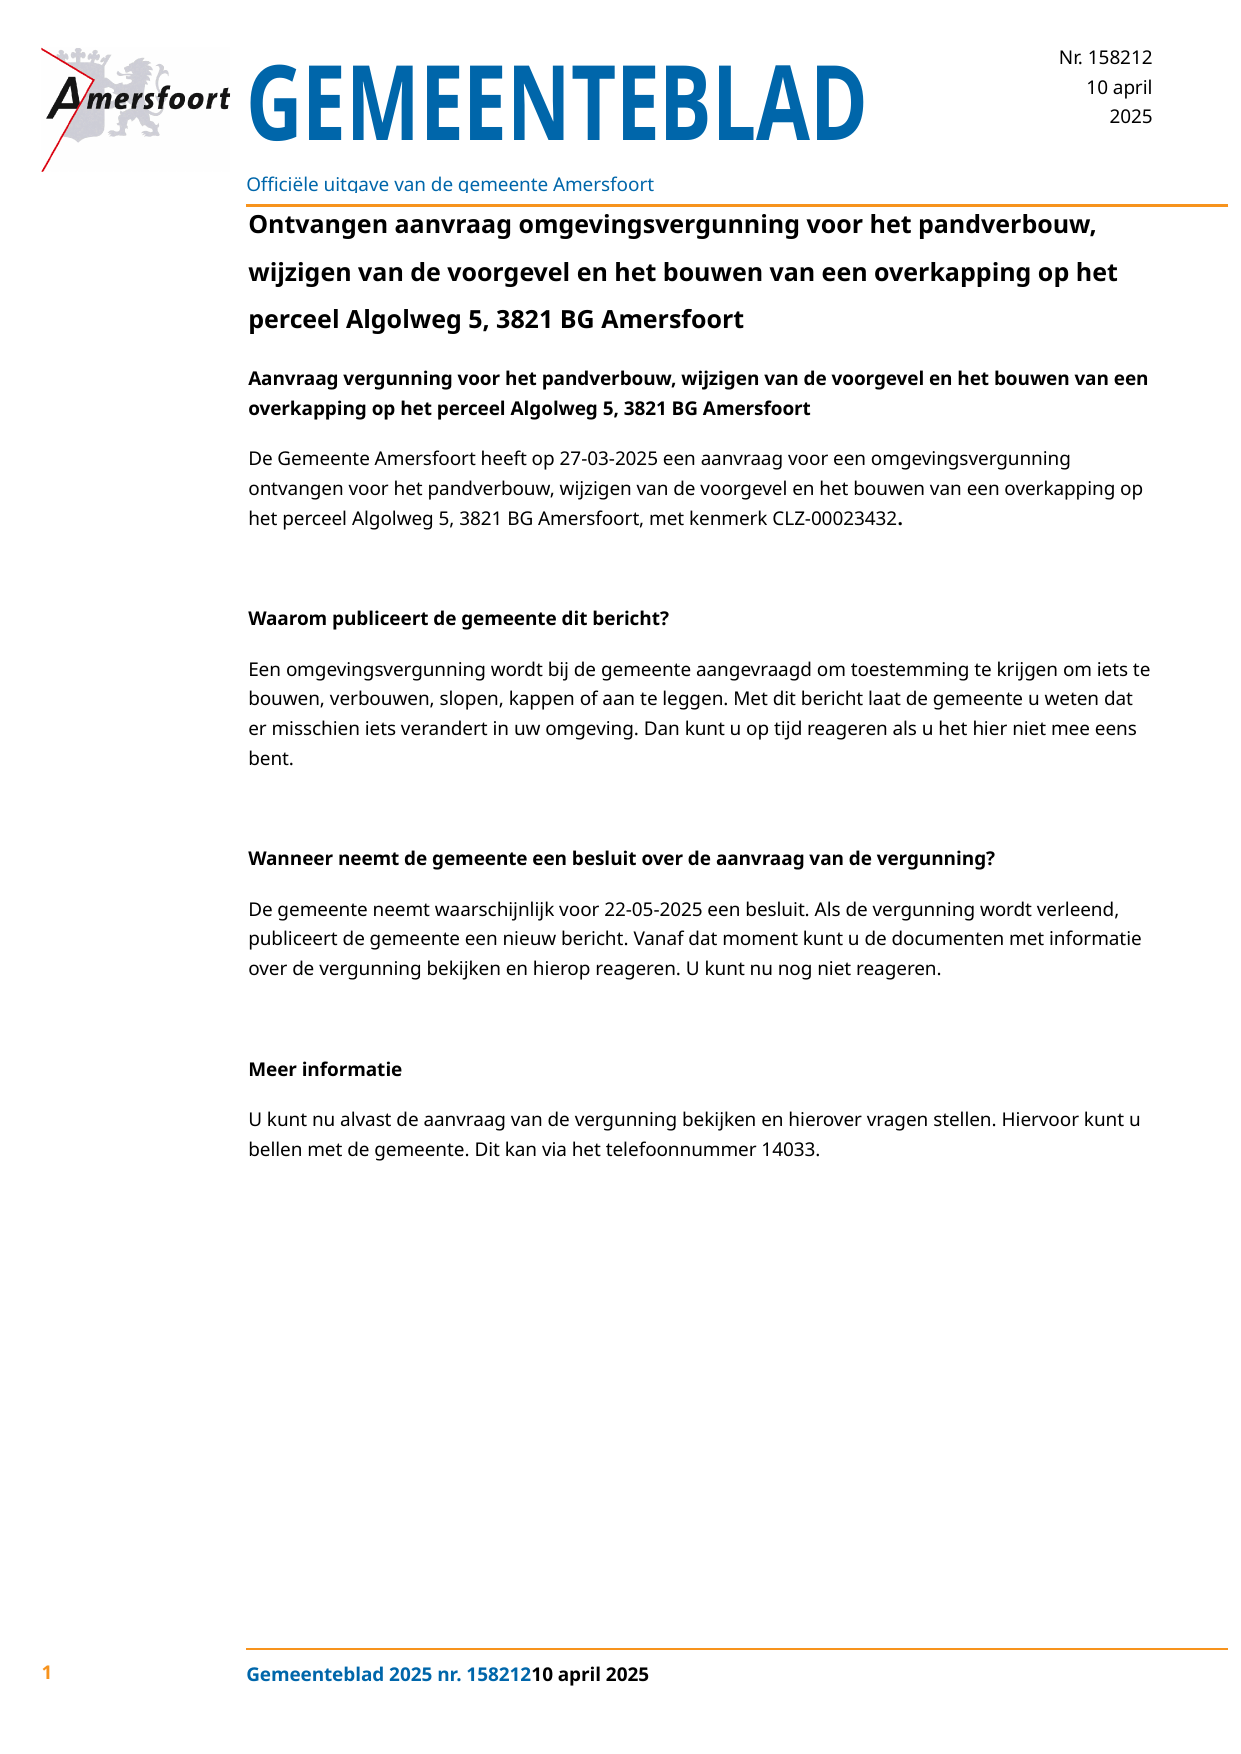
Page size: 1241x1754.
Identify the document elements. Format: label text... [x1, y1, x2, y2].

text Waarom publiceert de gemeente dit bericht? [248, 606, 1152, 631]
picture [41, 47, 231, 172]
text De Gemeente Amersfoort heeft op 27-03-2025 een aanvraag voor een omgevingsvergunning ontvangen voor het pandverbouw, wijzigen van de voorgevel en het bouwen van een overkapping op het perceel Algolweg 5, 3821 BG Amersfoort, met kenmerk CLZ-00023432. [248, 446, 1152, 530]
text Aanvraag vergunning voor het pandverbouw, wijzigen van de voorgevel en het bouwen van een overkapping op het perceel Algolweg 5, 3821 BG Amersfoort [248, 366, 1152, 421]
text Meer informatie [248, 1056, 1152, 1082]
text U kunt nu alvast de aanvraag van de vergunning bekijken en hierover vragen stellen. Hiervoor kunt u bellen met de gemeente. Dit kan via het telefoonnummer 14033. [248, 1106, 1152, 1162]
text De gemeente neemt waarschijnlijk voor 22-05-2025 een besluit. Als de vergunning wordt verleend, publiceert de gemeente een nieuw bericht. Vanaf dat moment kunt u de documenten met informatie over de vergunning bekijken en hierop reageren. U kunt nu nog niet reageren. [248, 896, 1152, 981]
text Ontvangen aanvraag omgevingsvergunning voor het pandverbouw, wijzigen van de voorgevel en het bouwen van een overkapping op het perceel Algolweg 5, 3821 BG Amersfoort [248, 207, 1152, 336]
text Wanneer neemt de gemeente een besluit over de aanvraag van de vergunning? [248, 846, 1152, 871]
text Een omgevingsvergunning wordt bij de gemeente aangevraagd om toestemming te krijgen om iets te bouwen, verbouwen, slopen, kappen of aan te leggen. Met dit bericht laat de gemeente u weten dat er misschien iets verandert in uw omgeving. Dan kunt u op tijd reageren als u het hier niet mee eens bent. [248, 656, 1152, 770]
